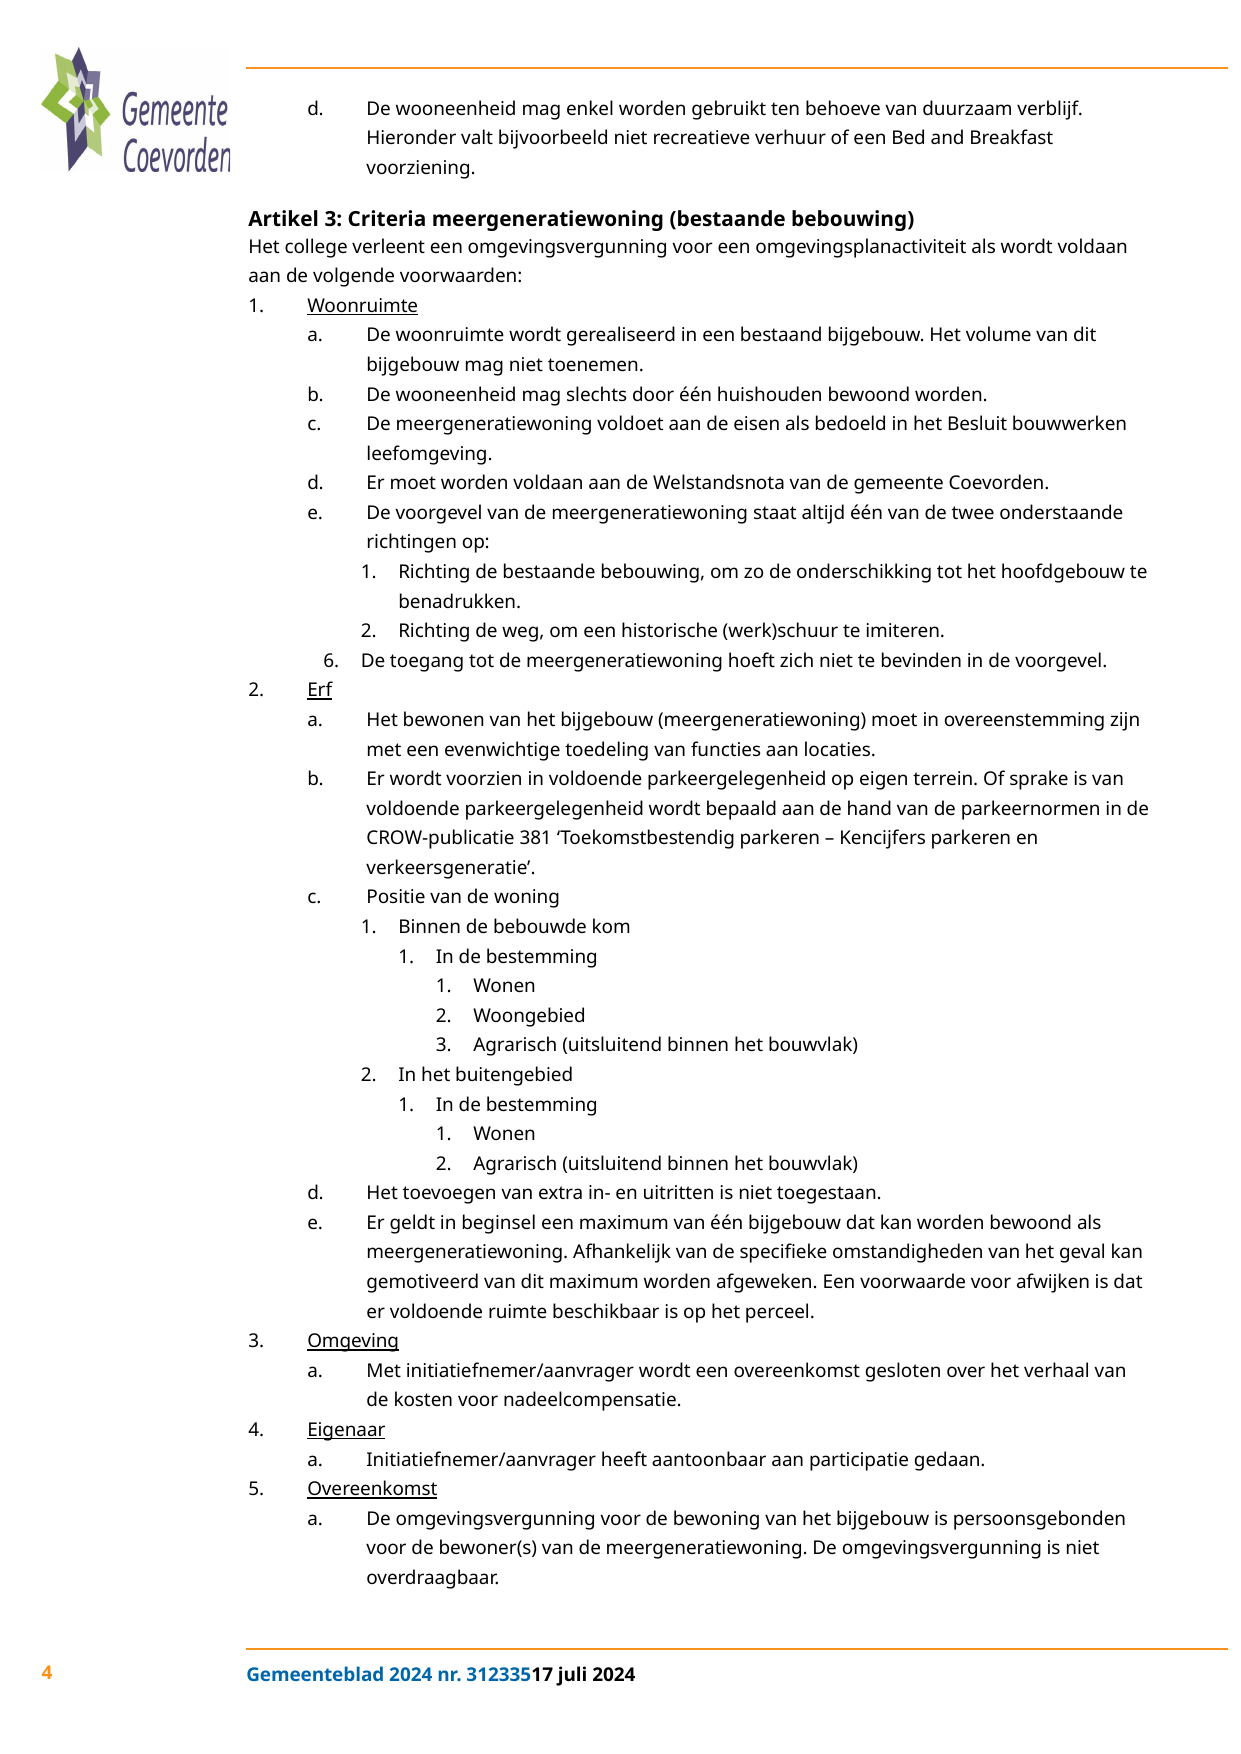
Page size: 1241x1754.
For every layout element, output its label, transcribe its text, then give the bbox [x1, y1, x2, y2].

list Omgeving [248, 1327, 1152, 1353]
list In de bestemming [398, 943, 1152, 968]
list Met initiatiefnemer/aanvrager wordt een overeenkomst gesloten over het verhaal van de kosten voor nadeelcompensatie. [307, 1357, 1152, 1412]
list Er wordt voorzien in voldoende parkeergelegenheid op eigen terrein. Of sprake is van voldoende parkeergelegenheid wordt bepaald aan de hand van de parkeernormen in de CROW-publicatie 381 ‘Toekomstbestendig parkeren – Kencijfers parkeren en verkeersgeneratie’. [307, 765, 1152, 880]
list De meergeneratiewoning voldoet aan de eisen als bedoeld in het Besluit bouwwerken leefomgeving. [307, 410, 1152, 466]
text Het college verleent een omgevingsvergunning voor een omgevingsplanactiviteit als wordt voldaan aan de volgende voorwaarden: [248, 233, 1152, 288]
list In de bestemming [398, 1091, 1152, 1116]
list Overeenkomst [248, 1475, 1152, 1501]
list Er moet worden voldaan aan de Welstandsnota van de gemeente Coevorden. [307, 469, 1152, 495]
list Wonen [436, 1120, 1152, 1146]
list Richting de bestaande bebouwing, om zo de onderschikking tot het hoofdgebouw te benadrukken. [361, 558, 1152, 613]
list Wonen [436, 972, 1152, 998]
list De toegang tot de meergeneratiewoning hoeft zich niet te bevinden in de voorgevel. [323, 647, 1152, 673]
list Het bewonen van het bijgebouw (meergeneratiewoning) moet in overeenstemming zijn met een evenwichtige toedeling van functies aan locaties. [307, 706, 1152, 761]
list Agrarisch (uitsluitend binnen het bouwvlak) [436, 1150, 1152, 1176]
list Woonruimte [248, 292, 1152, 318]
list Richting de weg, om een historische (werk)schuur te imiteren. [361, 617, 1152, 643]
list Woongebied [436, 1002, 1152, 1028]
list De wooneenheid mag slechts door één huishouden bewoond worden. [307, 381, 1152, 406]
list Er geldt in beginsel een maximum van één bijgebouw dat kan worden bewoond als meergeneratiewoning. Afhankelijk van de specifieke omstandigheden van het geval kan gemotiveerd van dit maximum worden afgeweken. Een voorwaarde voor afwijken is dat er voldoende ruimte beschikbaar is op het perceel. [307, 1209, 1152, 1323]
list De omgevingsvergunning voor de bewoning van het bijgebouw is persoonsgebonden voor de bewoner(s) van de meergeneratiewoning. De omgevingsvergunning is niet overdraagbaar. [307, 1505, 1152, 1590]
list Erf [248, 677, 1152, 702]
list Agrarisch (uitsluitend binnen het bouwvlak) [436, 1032, 1152, 1057]
list In het buitengebied [361, 1061, 1152, 1087]
text Artikel 3: Criteria meergeneratiewoning (bestaande bebouwing) [248, 204, 1152, 233]
list De woonruimte wordt gerealiseerd in een bestaand bijgebouw. Het volume van dit bijgebouw mag niet toenemen. [307, 322, 1152, 377]
list Eigenaar [248, 1416, 1152, 1442]
list Het toevoegen van extra in- en uitritten is niet toegestaan. [307, 1179, 1152, 1205]
picture [41, 47, 231, 172]
list De voorgevel van de meergeneratiewoning staat altijd één van de twee onderstaande richtingen op: [307, 499, 1152, 554]
list Positie van de woning [307, 884, 1152, 909]
list Initiatiefnemer/aanvrager heeft aantoonbaar aan participatie gedaan. [307, 1446, 1152, 1471]
list Binnen de bebouwde kom [361, 913, 1152, 939]
list De wooneenheid mag enkel worden gebruikt ten behoeve van duurzaam verblijf. Hieronder valt bijvoorbeeld niet recreatieve verhuur of een Bed and Breakfast voorziening. [307, 95, 1152, 180]
